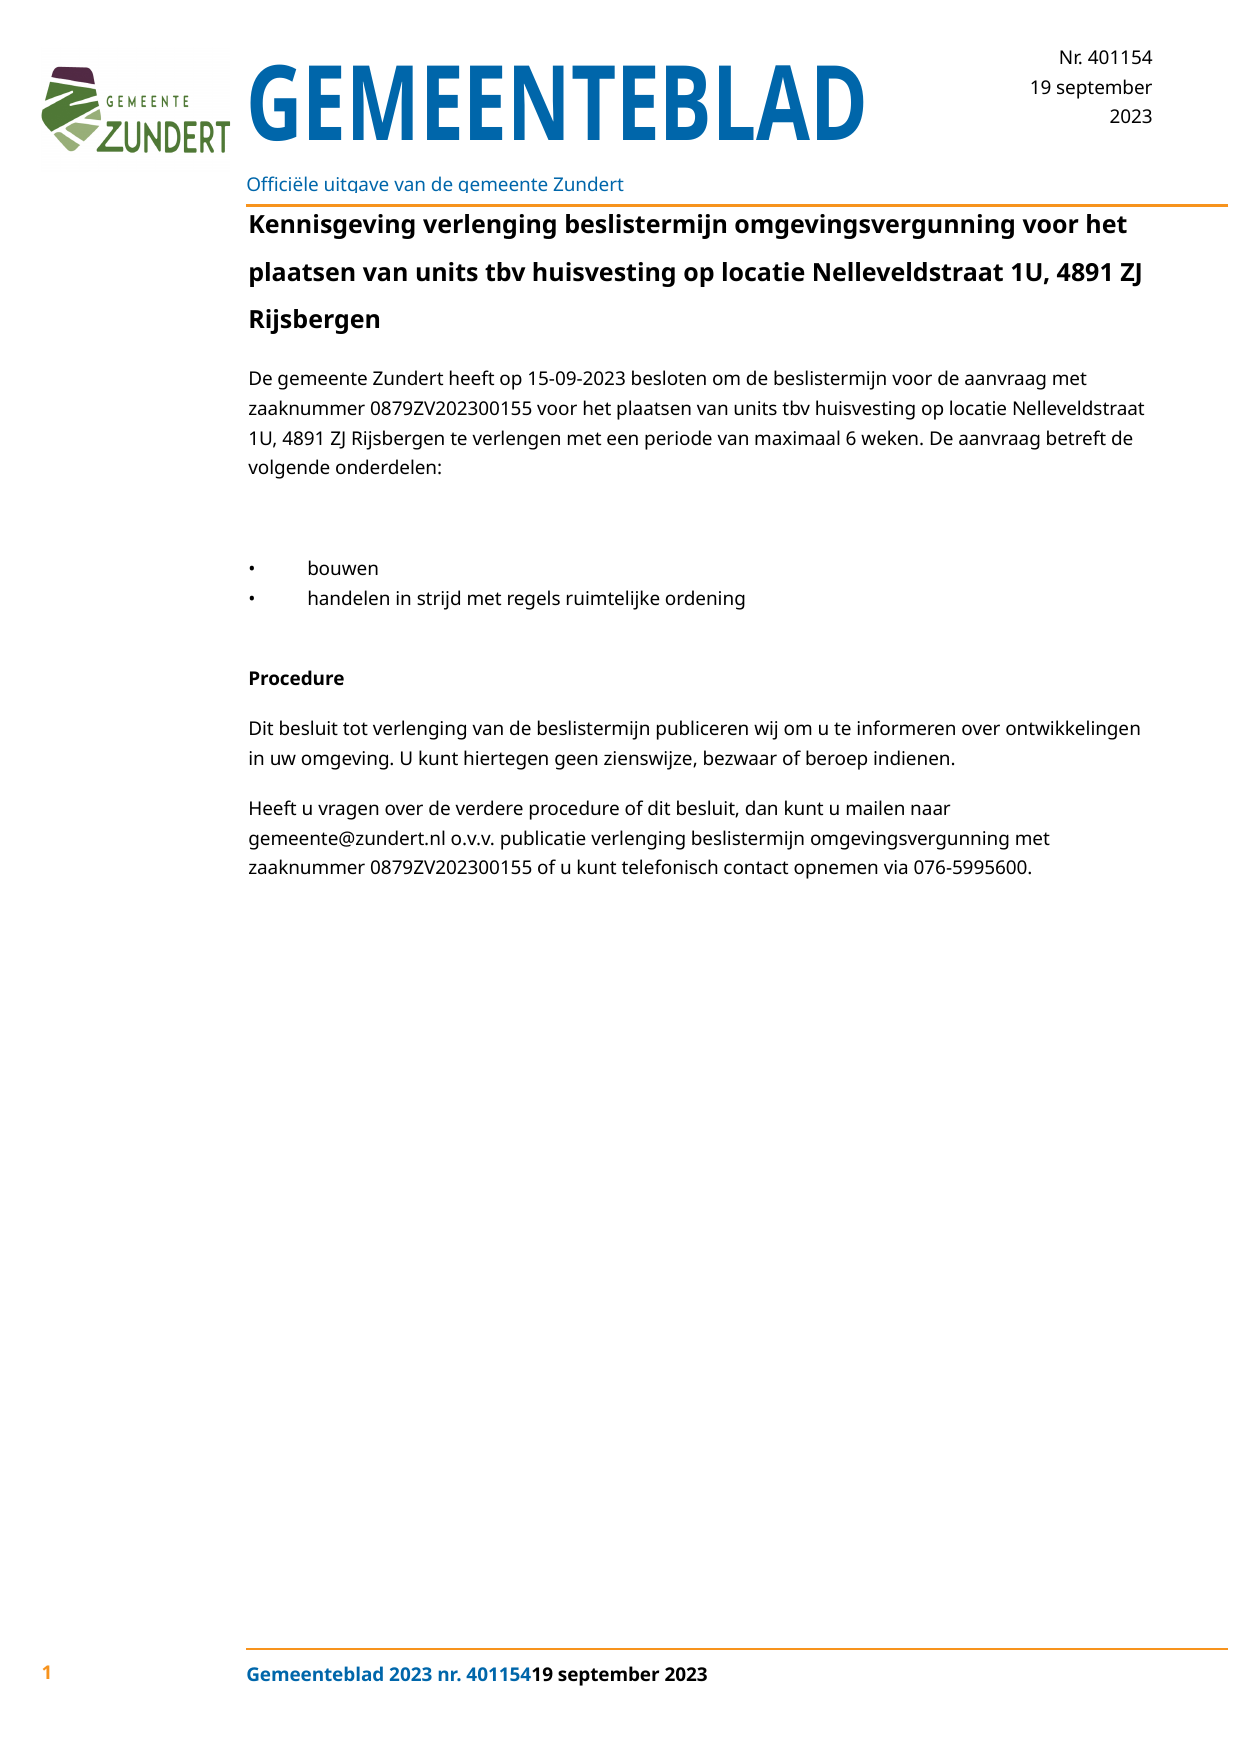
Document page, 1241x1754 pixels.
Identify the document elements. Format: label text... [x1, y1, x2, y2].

text Dit besluit tot verlenging van de beslistermijn publiceren wij om u te informeren over ontwikkelingen in uw omgeving. U kunt hiertegen geen zienswijze, bezwaar of beroep indienen. [248, 715, 1152, 770]
picture [41, 47, 231, 172]
text Kennisgeving verlenging beslistermijn omgevingsvergunning voor het plaatsen van units tbv huisvesting op locatie Nelleveldstraat 1U, 4891 ZJ Rijsbergen [248, 207, 1152, 336]
list bouwen [248, 555, 1152, 581]
text Heeft u vragen over de verdere procedure of dit besluit, dan kunt u mailen naar gemeente@zundert.nl o.v.v. publicatie verlenging beslistermijn omgevingsvergunning met zaaknummer 0879ZV202300155 of u kunt telefonisch contact opnemen via 076-5995600. [248, 795, 1152, 880]
text Procedure [248, 665, 1152, 690]
list handelen in strijd met regels ruimtelijke ordening [248, 585, 1152, 610]
text De gemeente Zundert heeft op 15-09-2023 besloten om de beslistermijn voor de aanvraag met zaaknummer 0879ZV202300155 voor het plaatsen van units tbv huisvesting op locatie Nelleveldstraat 1U, 4891 ZJ Rijsbergen te verlengen met een periode van maximaal 6 weken. De aanvraag betreft de volgende onderdelen: [248, 366, 1152, 480]
